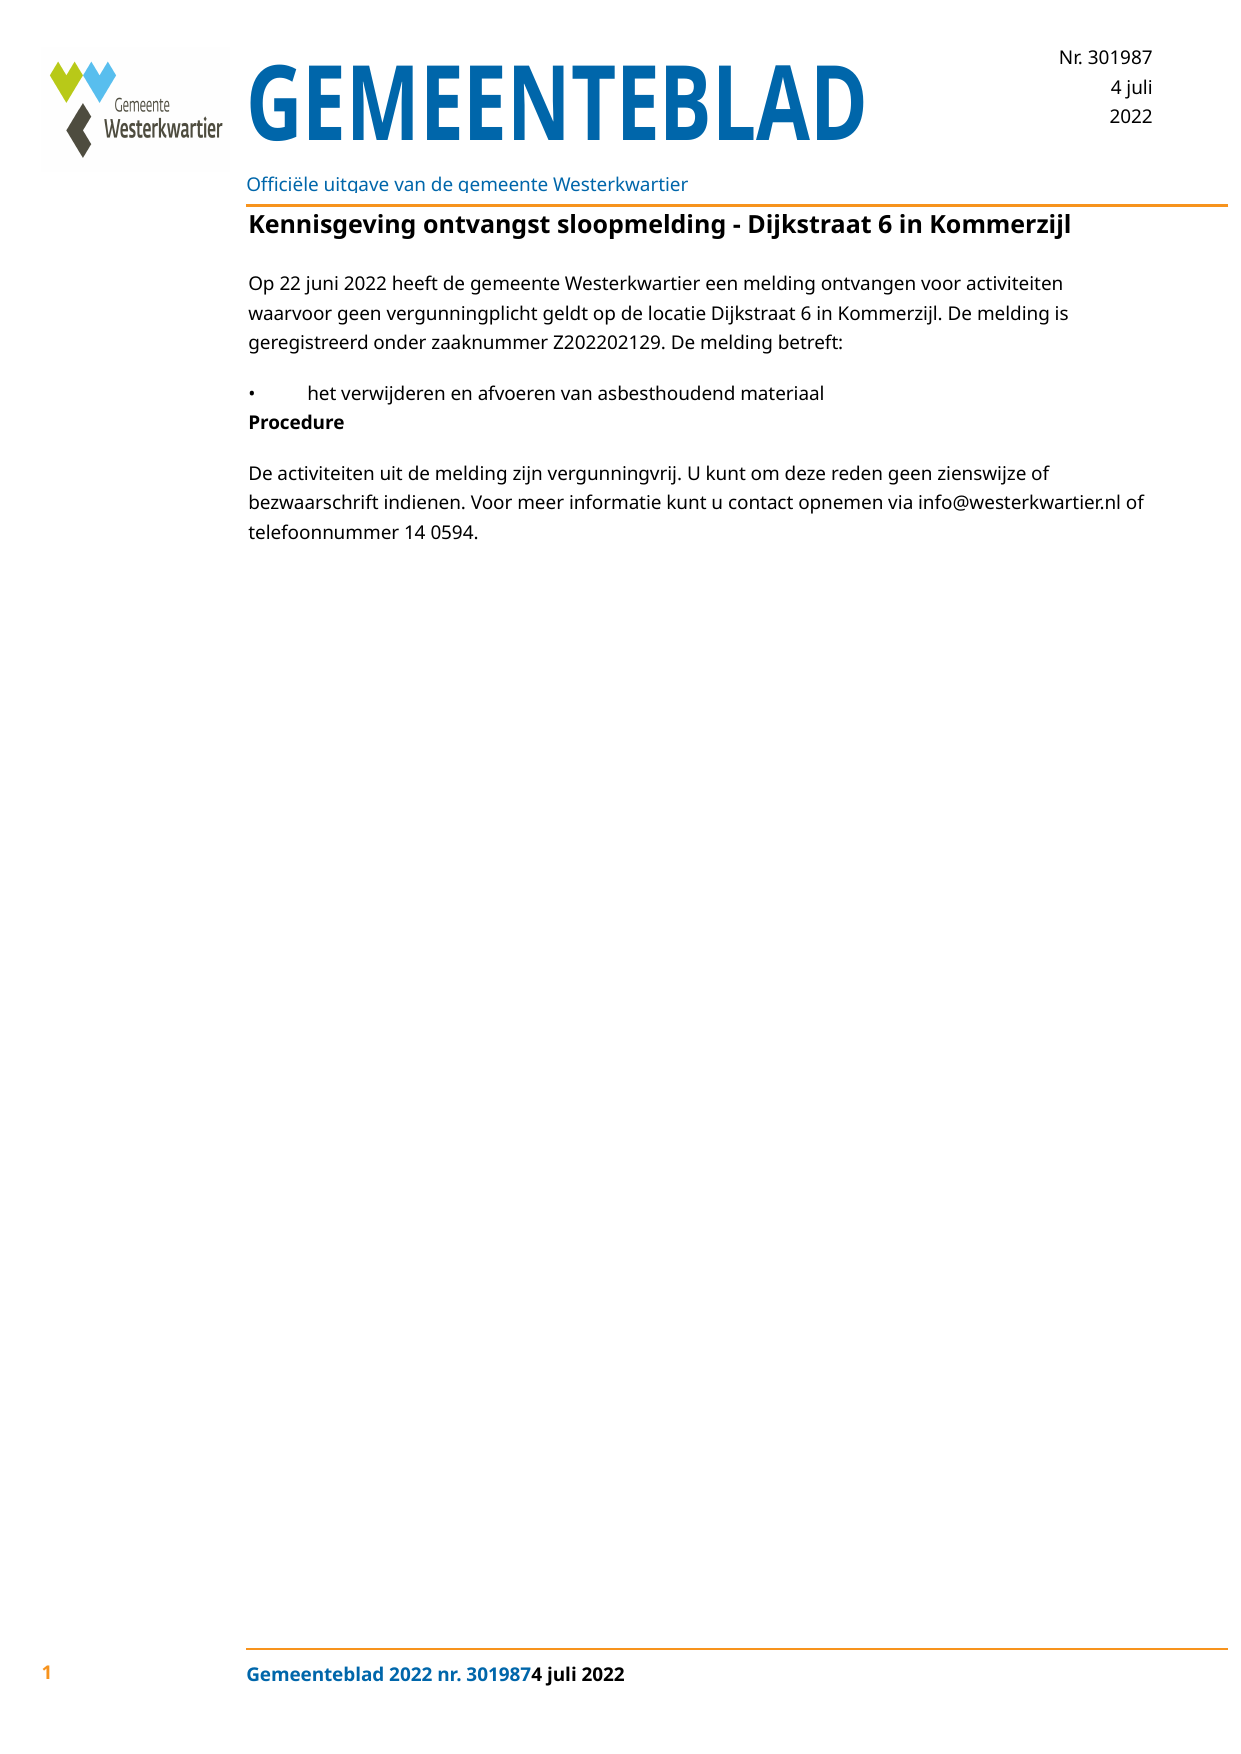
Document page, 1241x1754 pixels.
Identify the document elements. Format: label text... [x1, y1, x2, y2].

text Kennisgeving ontvangst sloopmelding - Dijkstraat 6 in Kommerzijl [248, 207, 1152, 241]
picture [41, 47, 231, 172]
text De activiteiten uit de melding zijn vergunningvrij. U kunt om deze reden geen zienswijze of bezwaarschrift indienen. Voor meer informatie kunt u contact opnemen via info@westerkwartier.nl of telefoonnummer 14 0594. [248, 460, 1152, 545]
list het verwijderen en afvoeren van asbesthoudend materiaal [248, 380, 1152, 406]
text Procedure [248, 409, 1152, 435]
text Op 22 juni 2022 heeft de gemeente Westerkwartier een melding ontvangen voor activiteiten waarvoor geen vergunningplicht geldt op de locatie Dijkstraat 6 in Kommerzijl. De melding is geregistreerd onder zaaknummer Z202202129. De melding betreft: [248, 270, 1152, 355]
